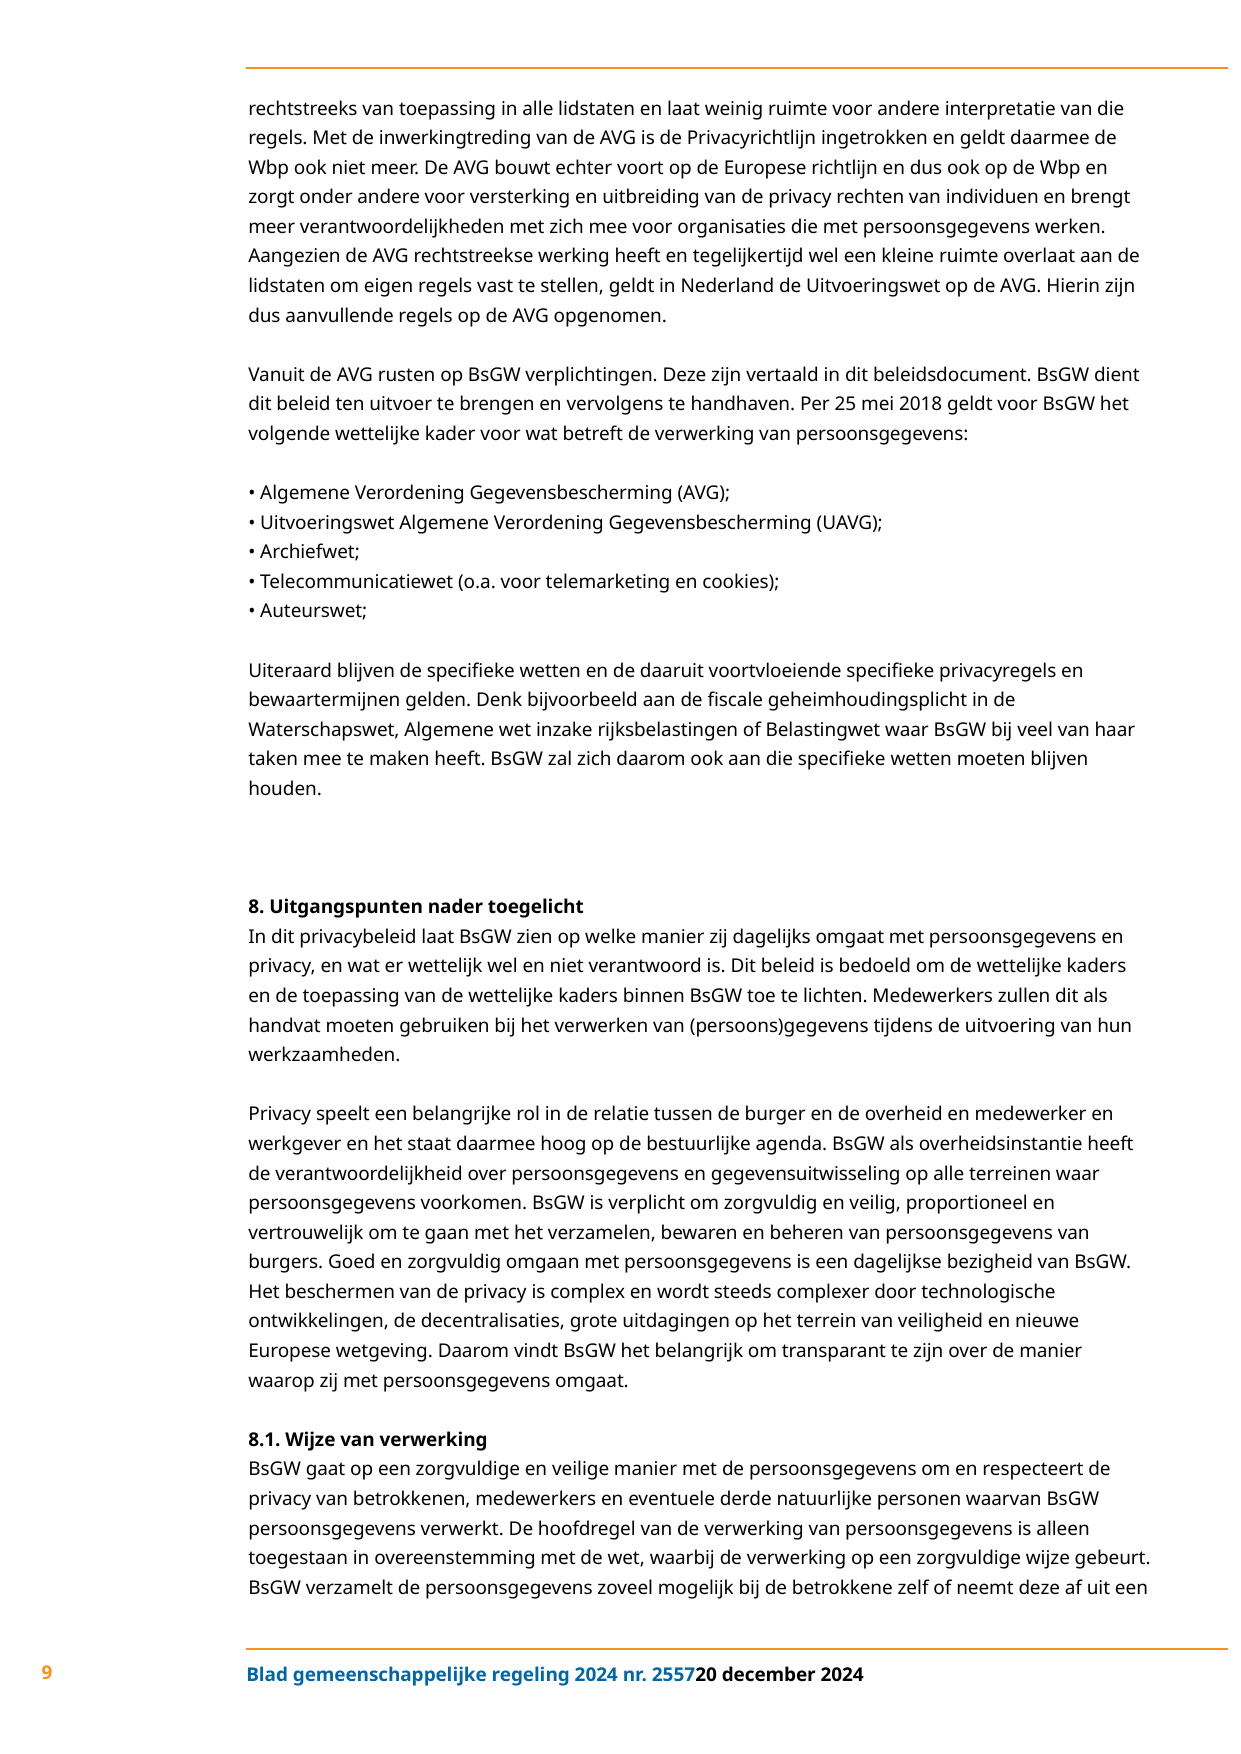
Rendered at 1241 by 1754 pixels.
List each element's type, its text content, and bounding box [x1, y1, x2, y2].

text • Auteurswet; [248, 598, 1152, 623]
text • Archiefwet; [248, 538, 1152, 564]
text • Telecommunicatiewet (o.a. voor telemarketing en cookies); [248, 568, 1152, 594]
text Uiteraard blijven de specifieke wetten en de daaruit voortvloeiende specifieke privacyregels en bewaartermijnen gelden. Denk bijvoorbeeld aan de fiscale geheimhoudingsplicht in de Waterschapswet, Algemene wet inzake rijksbelastingen of Belastingwet waar BsGW bij veel van haar taken mee te maken heeft. BsGW zal zich daarom ook aan die specifieke wetten moeten blijven houden. [248, 657, 1152, 801]
text rechtstreeks van toepassing in alle lidstaten en laat weinig ruimte voor andere interpretatie van die regels. Met de inwerkingtreding van de AVG is de Privacyrichtlijn ingetrokken en geldt daarmee de Wbp ook niet meer. De AVG bouwt echter voort op de Europese richtlijn en dus ook op de Wbp en zorgt onder andere voor versterking en uitbreiding van de privacy rechten van individuen en brengt meer verantwoordelijkheden met zich mee voor organisaties die met persoonsgegevens werken. Aangezien de AVG rechtstreekse werking heeft en tegelijkertijd wel een kleine ruimte overlaat aan de lidstaten om eigen regels vast te stellen, geldt in Nederland de Uitvoeringswet op de AVG. Hierin zijn dus aanvullende regels op de AVG opgenomen. [248, 95, 1152, 328]
text 8.1. Wijze van verwerking [248, 1426, 1152, 1452]
text Privacy speelt een belangrijke rol in de relatie tussen de burger en de overheid en medewerker en werkgever en het staat daarmee hoog op de bestuurlijke agenda. BsGW als overheidsinstantie heeft de verantwoordelijkheid over persoonsgegevens en gegevensuitwisseling op alle terreinen waar persoonsgegevens voorkomen. BsGW is verplicht om zorgvuldig en veilig, proportioneel en vertrouwelijk om te gaan met het verzamelen, bewaren en beheren van persoonsgegevens van burgers. Goed en zorgvuldig omgaan met persoonsgegevens is een dagelijkse bezigheid van BsGW. Het beschermen van de privacy is complex en wordt steeds complexer door technologische ontwikkelingen, de decentralisaties, grote uitdagingen op het terrein van veiligheid en nieuwe Europese wetgeving. Daarom vindt BsGW het belangrijk om transparant te zijn over de manier waarop zij met persoonsgegevens omgaat. [248, 1101, 1152, 1393]
text Vanuit de AVG rusten op BsGW verplichtingen. Deze zijn vertaald in dit beleidsdocument. BsGW dient dit beleid ten uitvoer te brengen en vervolgens te handhaven. Per 25 mei 2018 geldt voor BsGW het volgende wettelijke kader voor wat betreft de verwerking van persoonsgegevens: [248, 361, 1152, 446]
text • Uitvoeringswet Algemene Verordening Gegevensbescherming (UAVG); [248, 509, 1152, 535]
text BsGW gaat op een zorgvuldige en veilige manier met de persoonsgegevens om en respecteert de privacy van betrokkenen, medewerkers en eventuele derde natuurlijke personen waarvan BsGW persoonsgegevens verwerkt. De hoofdregel van de verwerking van persoonsgegevens is alleen toegestaan in overeenstemming met de wet, waarbij de verwerking op een zorgvuldige wijze gebeurt. BsGW verzamelt de persoonsgegevens zoveel mogelijk bij de betrokkene zelf of neemt deze af uit een [248, 1456, 1152, 1600]
text • Algemene Verordening Gegevensbescherming (AVG); [248, 479, 1152, 505]
text 8. Uitgangspunten nader toegelicht [248, 893, 1152, 919]
picture [41, 47, 231, 172]
text In dit privacybeleid laat BsGW zien op welke manier zij dagelijks omgaat met persoonsgegevens en privacy, en wat er wettelijk wel en niet verantwoord is. Dit beleid is bedoeld om de wettelijke kaders en de toepassing van de wettelijke kaders binnen BsGW toe te lichten. Medewerkers zullen dit als handvat moeten gebruiken bij het verwerken van (persoons)gegevens tijdens de uitvoering van hun werkzaamheden. [248, 923, 1152, 1067]
